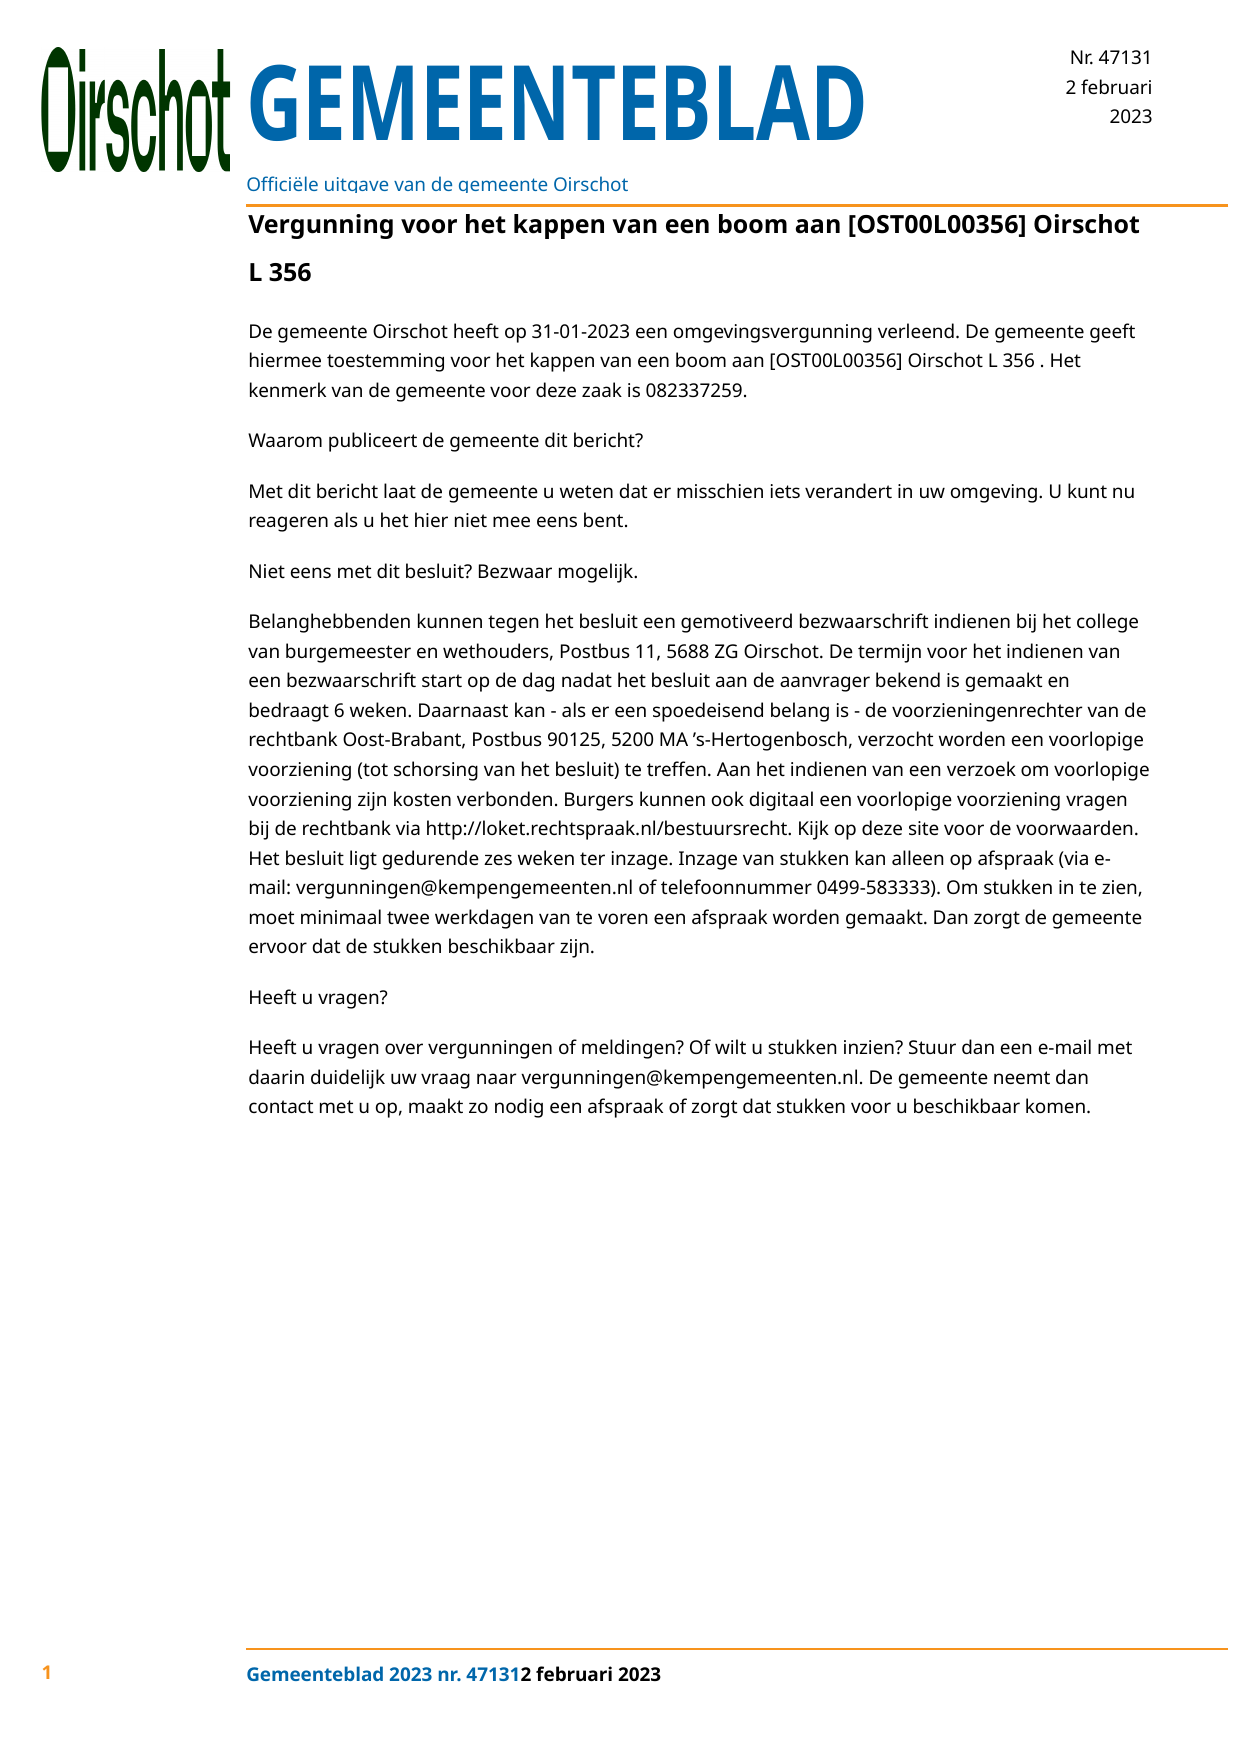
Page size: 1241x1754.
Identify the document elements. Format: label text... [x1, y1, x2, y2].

text Heeft u vragen over vergunningen of meldingen? Of wilt u stukken inzien? Stuur dan een e-mail met daarin duidelijk uw vraag naar vergunningen@kempengemeenten.nl. De gemeente neemt dan contact met u op, maakt zo nodig een afspraak of zorgt dat stukken voor u beschikbaar komen. [248, 1034, 1152, 1119]
text Vergunning voor het kappen van een boom aan [OST00L00356] Oirschot L 356 [248, 207, 1152, 288]
text Belanghebbenden kunnen tegen het besluit een gemotiveerd bezwaarschrift indienen bij het college van burgemeester en wethouders, Postbus 11, 5688 ZG Oirschot. De termijn voor het indienen van een bezwaarschrift start op de dag nadat het besluit aan de aanvrager bekend is gemaakt en bedraagt 6 weken. Daarnaast kan - als er een spoedeisend belang is - de voorzieningenrechter van de rechtbank Oost-Brabant, Postbus 90125, 5200 MA ’s-Hertogenbosch, verzocht worden een voorlopige voorziening (tot schorsing van het besluit) te treffen. Aan het indienen van een verzoek om voorlopige voorziening zijn kosten verbonden. Burgers kunnen ook digitaal een voorlopige voorziening vragen bij de rechtbank via http://loket.rechtspraak.nl/bestuursrecht. Kijk op deze site voor de voorwaarden. Het besluit ligt gedurende zes weken ter inzage. Inzage van stukken kan alleen op afspraak (via e-mail: vergunningen@kempengemeenten.nl of telefoonnummer 0499-583333). Om stukken in te zien, moet minimaal twee werkdagen van te voren een afspraak worden gemaakt. Dan zorgt de gemeente ervoor dat de stukken beschikbaar zijn. [248, 608, 1152, 959]
text Met dit bericht laat de gemeente u weten dat er misschien iets verandert in uw omgeving. U kunt nu reageren als u het hier niet mee eens bent. [248, 478, 1152, 533]
text Waarom publiceert de gemeente dit bericht? [248, 427, 1152, 453]
text Heeft u vragen? [248, 984, 1152, 1010]
text Niet eens met dit besluit? Bezwaar mogelijk. [248, 558, 1152, 584]
picture [41, 47, 231, 172]
text De gemeente Oirschot heeft op 31-01-2023 een omgevingsvergunning verleend. De gemeente geeft hiermee toestemming voor het kappen van een boom aan [OST00L00356] Oirschot L 356 . Het kenmerk van de gemeente voor deze zaak is 082337259. [248, 318, 1152, 403]
